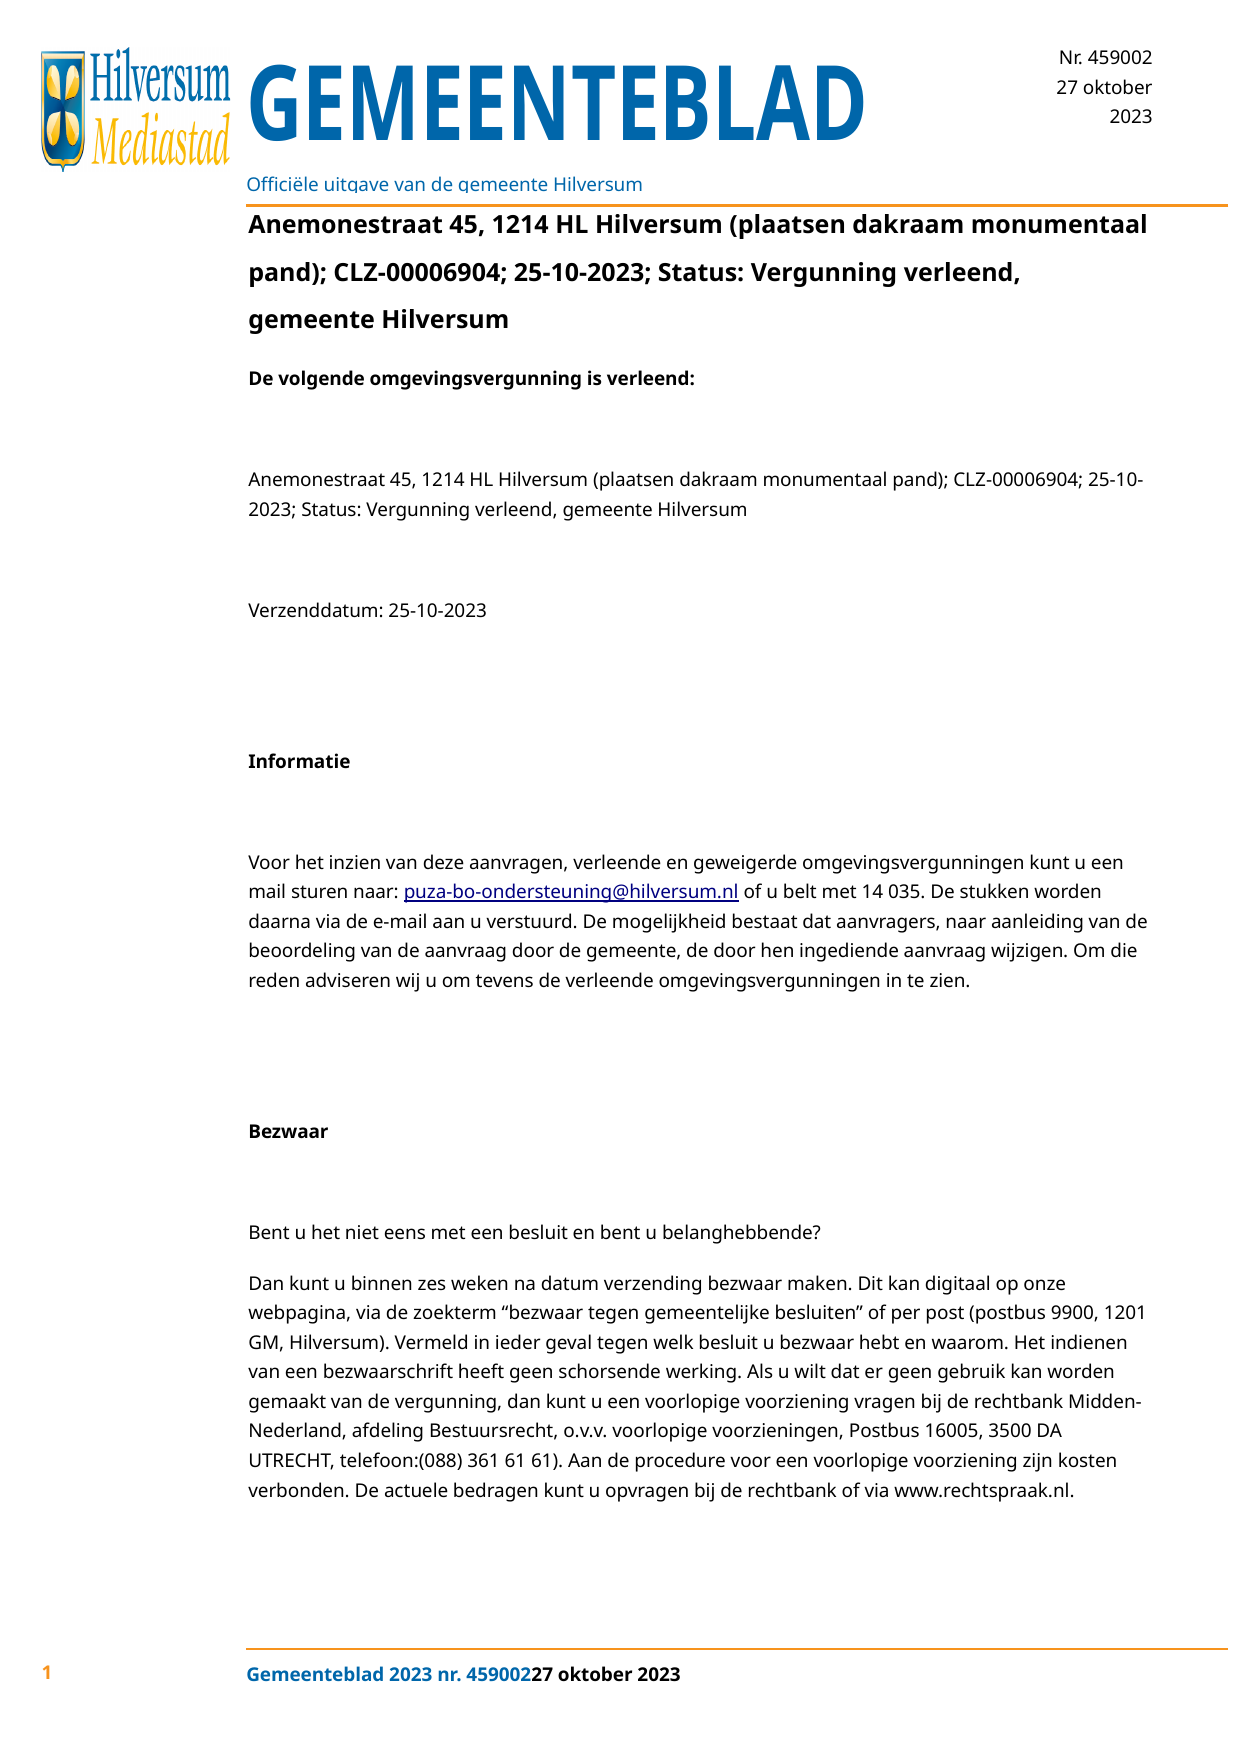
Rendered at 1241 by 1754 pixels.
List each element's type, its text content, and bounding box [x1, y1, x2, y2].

picture [41, 47, 231, 172]
text Bezwaar [248, 1118, 1152, 1144]
text Bent u het niet eens met een besluit en bent u belanghebbende? [248, 1219, 1152, 1245]
text Anemonestraat 45, 1214 HL Hilversum (plaatsen dakraam monumentaal pand); CLZ-00006904; 25-10-2023; Status: Vergunning verleend, gemeente Hilversum [248, 466, 1152, 522]
text De volgende omgevingsvergunning is verleend: [248, 366, 1152, 391]
text Informatie [248, 748, 1152, 774]
text Verzenddatum: 25-10-2023 [248, 597, 1152, 622]
text Dan kunt u binnen zes weken na datum verzending bezwaar maken. Dit kan digitaal op onze webpagina, via de zoekterm “bezwaar tegen gemeentelijke besluiten” of per post (postbus 9900, 1201 GM, Hilversum). Vermeld in ieder geval tegen welk besluit u bezwaar hebt en waarom. Het indienen van een bezwaarschrift heeft geen schorsende werking. Als u wilt dat er geen gebruik kan worden gemaakt van de vergunning, dan kunt u een voorlopige voorziening vragen bij de rechtbank Midden-Nederland, afdeling Bestuursrecht, o.v.v. voorlopige voorzieningen, Postbus 16005, 3500 DA UTRECHT, telefoon:(088) 361 61 61). Aan de procedure voor een voorlopige voorziening zijn kosten verbonden. De actuele bedragen kunt u opvragen bij de rechtbank of via www.rechtspraak.nl. [248, 1270, 1152, 1502]
text Anemonestraat 45, 1214 HL Hilversum (plaatsen dakraam monumentaal pand); CLZ-00006904; 25-10-2023; Status: Vergunning verleend, gemeente Hilversum [248, 207, 1152, 336]
text Voor het inzien van deze aanvragen, verleende en geweigerde omgevingsvergunningen kunt u een mail sturen naar: puza-bo-ondersteuning@hilversum.nl of u belt met 14 035. De stukken worden daarna via de e-mail aan u verstuurd. De mogelijkheid bestaat dat aanvragers, naar aanleiding van de beoordeling van de aanvraag door de gemeente, de door hen ingediende aanvraag wijzigen. Om die reden adviseren wij u om tevens de verleende omgevingsvergunningen in te zien. [248, 849, 1152, 993]
